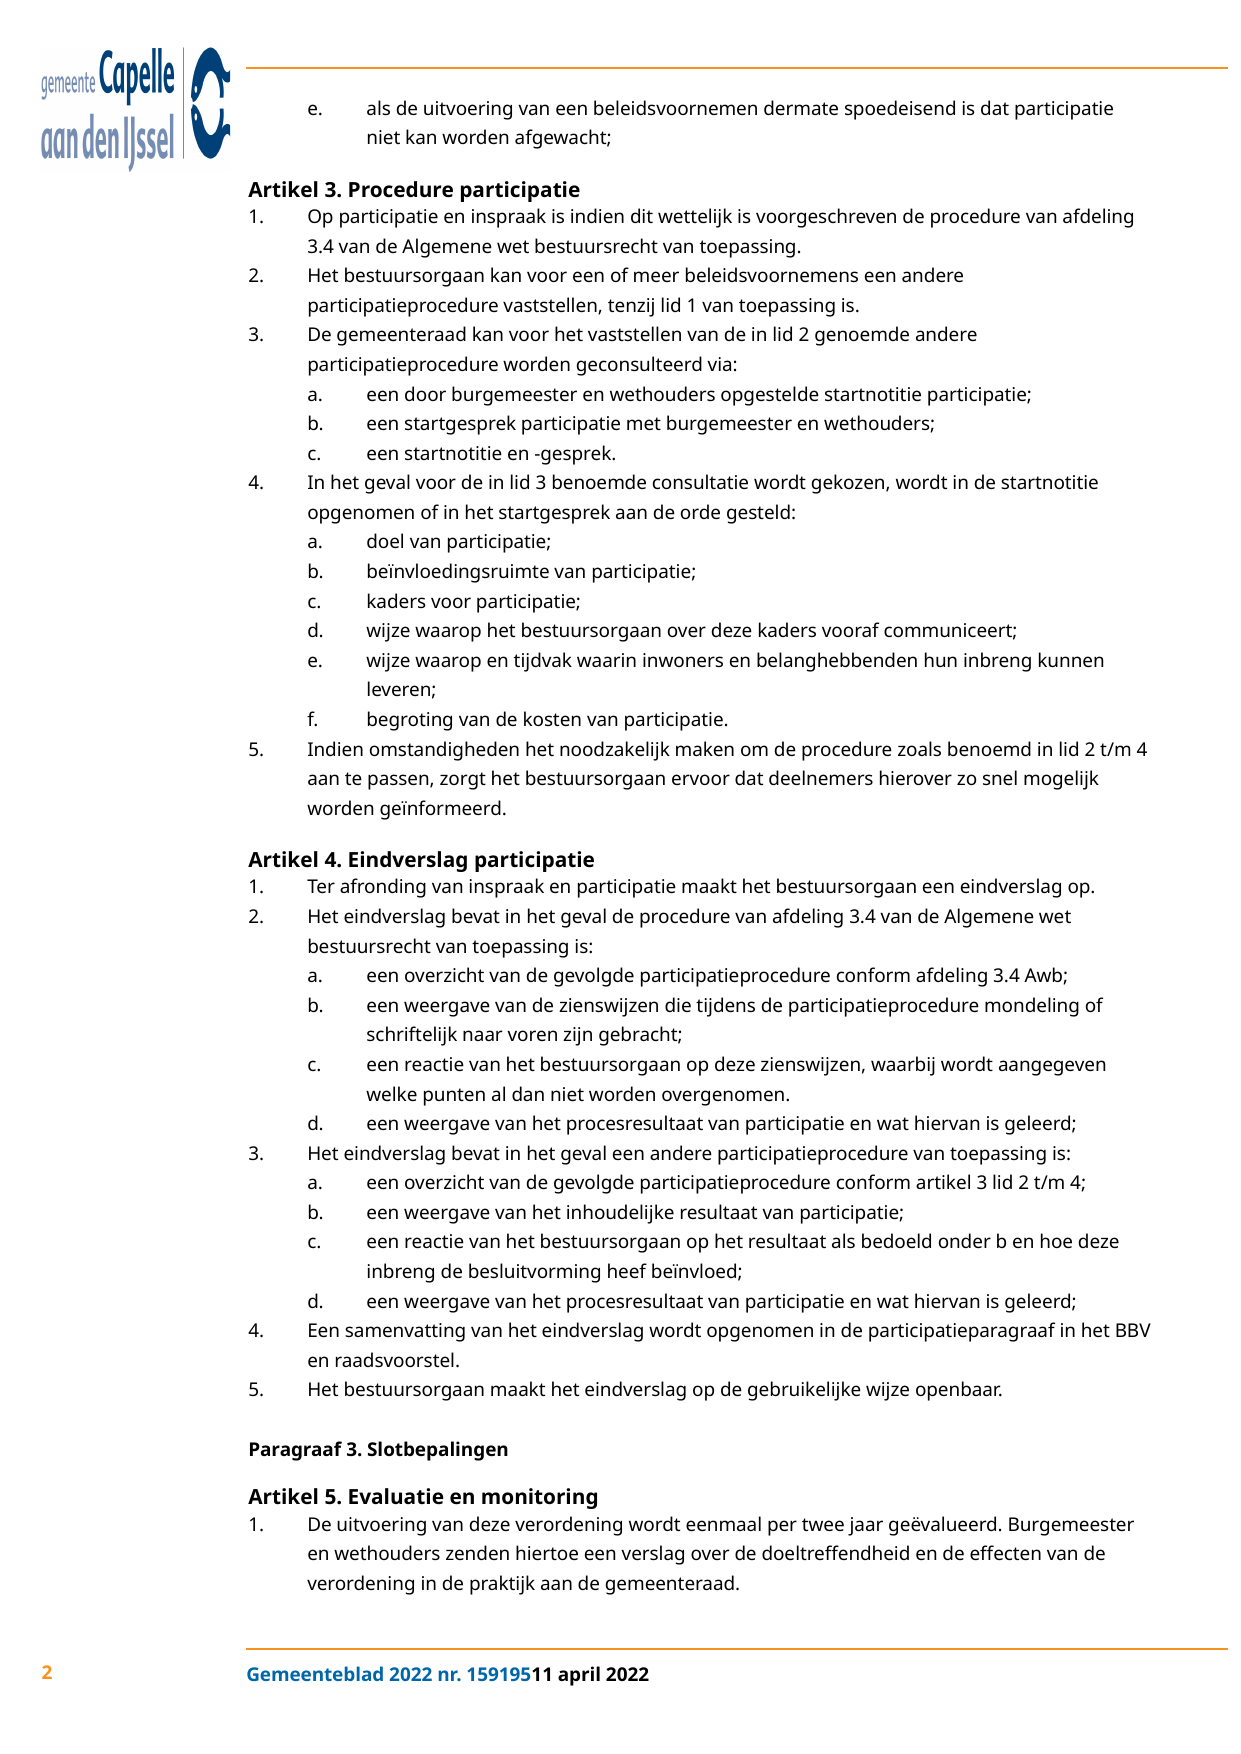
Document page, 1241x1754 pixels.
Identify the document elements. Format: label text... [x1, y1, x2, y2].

list een door burgemeester en wethouders opgestelde startnotitie participatie; [307, 381, 1152, 406]
text Paragraaf 3. Slotbepalingen [248, 1436, 1152, 1462]
list een reactie van het bestuursorgaan op deze zienswijzen, waarbij wordt aangegeven welke punten al dan niet worden overgenomen. [307, 1051, 1152, 1107]
list In het geval voor de in lid 3 benoemde consultatie wordt gekozen, wordt in de startnotitie opgenomen of in het startgesprek aan de orde gesteld: [248, 469, 1152, 525]
text Artikel 4. Eindverslag participatie [248, 845, 1152, 874]
list De gemeenteraad kan voor het vaststellen van de in lid 2 genoemde andere participatieprocedure worden geconsulteerd via: [248, 322, 1152, 377]
list een overzicht van de gevolgde participatieprocedure conform afdeling 3.4 Awb; [307, 962, 1152, 988]
list een overzicht van de gevolgde participatieprocedure conform artikel 3 lid 2 t/m 4; [307, 1169, 1152, 1195]
list Een samenvatting van het eindverslag wordt opgenomen in de participatieparagraaf in het BBV en raadsvoorstel. [248, 1317, 1152, 1373]
list kaders voor participatie; [307, 588, 1152, 613]
list beïnvloedingsruimte van participatie; [307, 558, 1152, 584]
list Ter afronding van inspraak en participatie maakt het bestuursorgaan een eindverslag op. [248, 874, 1152, 899]
list een weergave van het procesresultaat van participatie en wat hiervan is geleerd; [307, 1288, 1152, 1314]
list Het eindverslag bevat in het geval de procedure van afdeling 3.4 van de Algemene wet bestuursrecht van toepassing is: [248, 903, 1152, 959]
list Op participatie en inspraak is indien dit wettelijk is voorgeschreven de procedure van afdeling 3.4 van de Algemene wet bestuursrecht van toepassing. [248, 203, 1152, 258]
list Het bestuursorgaan maakt het eindverslag op de gebruikelijke wijze openbaar. [248, 1377, 1152, 1402]
list wijze waarop het bestuursorgaan over deze kaders vooraf communiceert; [307, 617, 1152, 643]
list een weergave van het procesresultaat van participatie en wat hiervan is geleerd; [307, 1110, 1152, 1136]
text Artikel 5. Evaluatie en monitoring [248, 1482, 1152, 1511]
list begroting van de kosten van participatie. [307, 706, 1152, 732]
list De uitvoering van deze verordening wordt eenmaal per twee jaar geëvalueerd. Burgemeester en wethouders zenden hiertoe een verslag over de doeltreffendheid en de effecten van de verordening in de praktijk aan de gemeenteraad. [248, 1511, 1152, 1596]
text Artikel 3. Procedure participatie [248, 175, 1152, 203]
list een startgesprek participatie met burgemeester en wethouders; [307, 410, 1152, 436]
list Indien omstandigheden het noodzakelijk maken om de procedure zoals benoemd in lid 2 t/m 4 aan te passen, zorgt het bestuursorgaan ervoor dat deelnemers hierover zo snel mogelijk worden geïnformeerd. [248, 736, 1152, 821]
list een weergave van het inhoudelijke resultaat van participatie; [307, 1199, 1152, 1225]
list doel van participatie; [307, 529, 1152, 554]
picture [41, 47, 231, 172]
list als de uitvoering van een beleidsvoornemen dermate spoedeisend is dat participatie niet kan worden afgewacht; [307, 95, 1152, 150]
list Het eindverslag bevat in het geval een andere participatieprocedure van toepassing is: [248, 1140, 1152, 1166]
list een weergave van de zienswijzen die tijdens de participatieprocedure mondeling of schriftelijk naar voren zijn gebracht; [307, 992, 1152, 1047]
list een startnotitie en -gesprek. [307, 440, 1152, 466]
list wijze waarop en tijdvak waarin inwoners en belanghebbenden hun inbreng kunnen leveren; [307, 647, 1152, 702]
list een reactie van het bestuursorgaan op het resultaat als bedoeld onder b en hoe deze inbreng de besluitvorming heef beïnvloed; [307, 1229, 1152, 1284]
list Het bestuursorgaan kan voor een of meer beleidsvoornemens een andere participatieprocedure vaststellen, tenzij lid 1 van toepassing is. [248, 262, 1152, 318]
